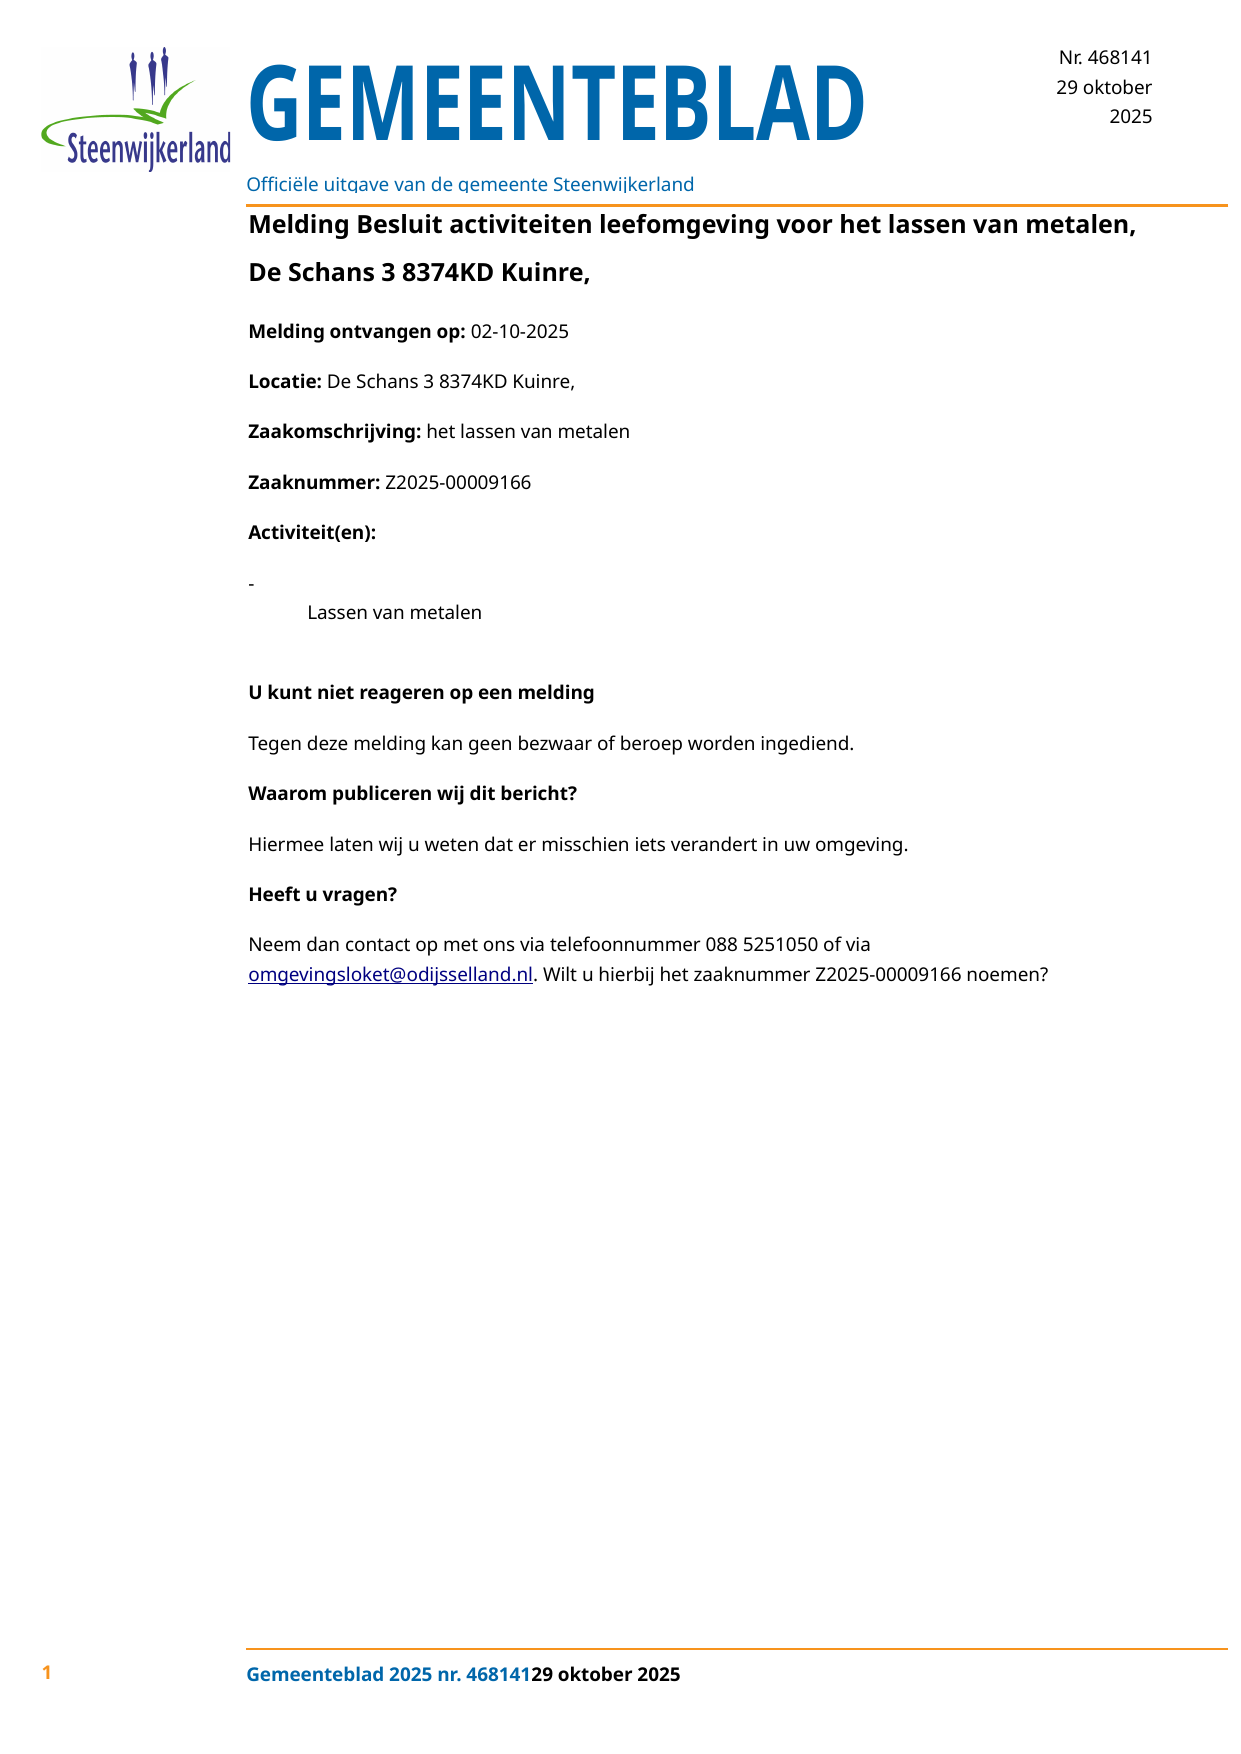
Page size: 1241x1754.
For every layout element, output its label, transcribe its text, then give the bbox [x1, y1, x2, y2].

text Melding Besluit activiteiten leefomgeving voor het lassen van metalen, De Schans 3 8374KD Kuinre, [248, 207, 1152, 288]
text Zaakomschrijving: het lassen van metalen [248, 419, 1152, 444]
text Locatie: De Schans 3 8374KD Kuinre, [248, 368, 1152, 394]
list Lassen van metalen [248, 599, 1152, 625]
text Neem dan contact op met ons via telefoonnummer 088 5251050 of via omgevingsloket@odijsselland.nl. Wilt u hierbij het zaaknummer Z2025-00009166 noemen? [248, 932, 1152, 987]
text Hiermee laten wij u weten dat er misschien iets verandert in uw omgeving. [248, 831, 1152, 857]
text Heeft u vragen? [248, 881, 1152, 907]
text Waarom publiceren wij dit bericht? [248, 780, 1152, 806]
text Melding ontvangen op: 02-10-2025 [248, 318, 1152, 344]
text Tegen deze melding kan geen bezwaar of beroep worden ingediend. [248, 730, 1152, 756]
picture [41, 47, 231, 172]
text Zaaknummer: Z2025-00009166 [248, 469, 1152, 495]
text Activiteit(en): [248, 519, 1152, 545]
text U kunt niet reageren op een melding [248, 679, 1152, 705]
